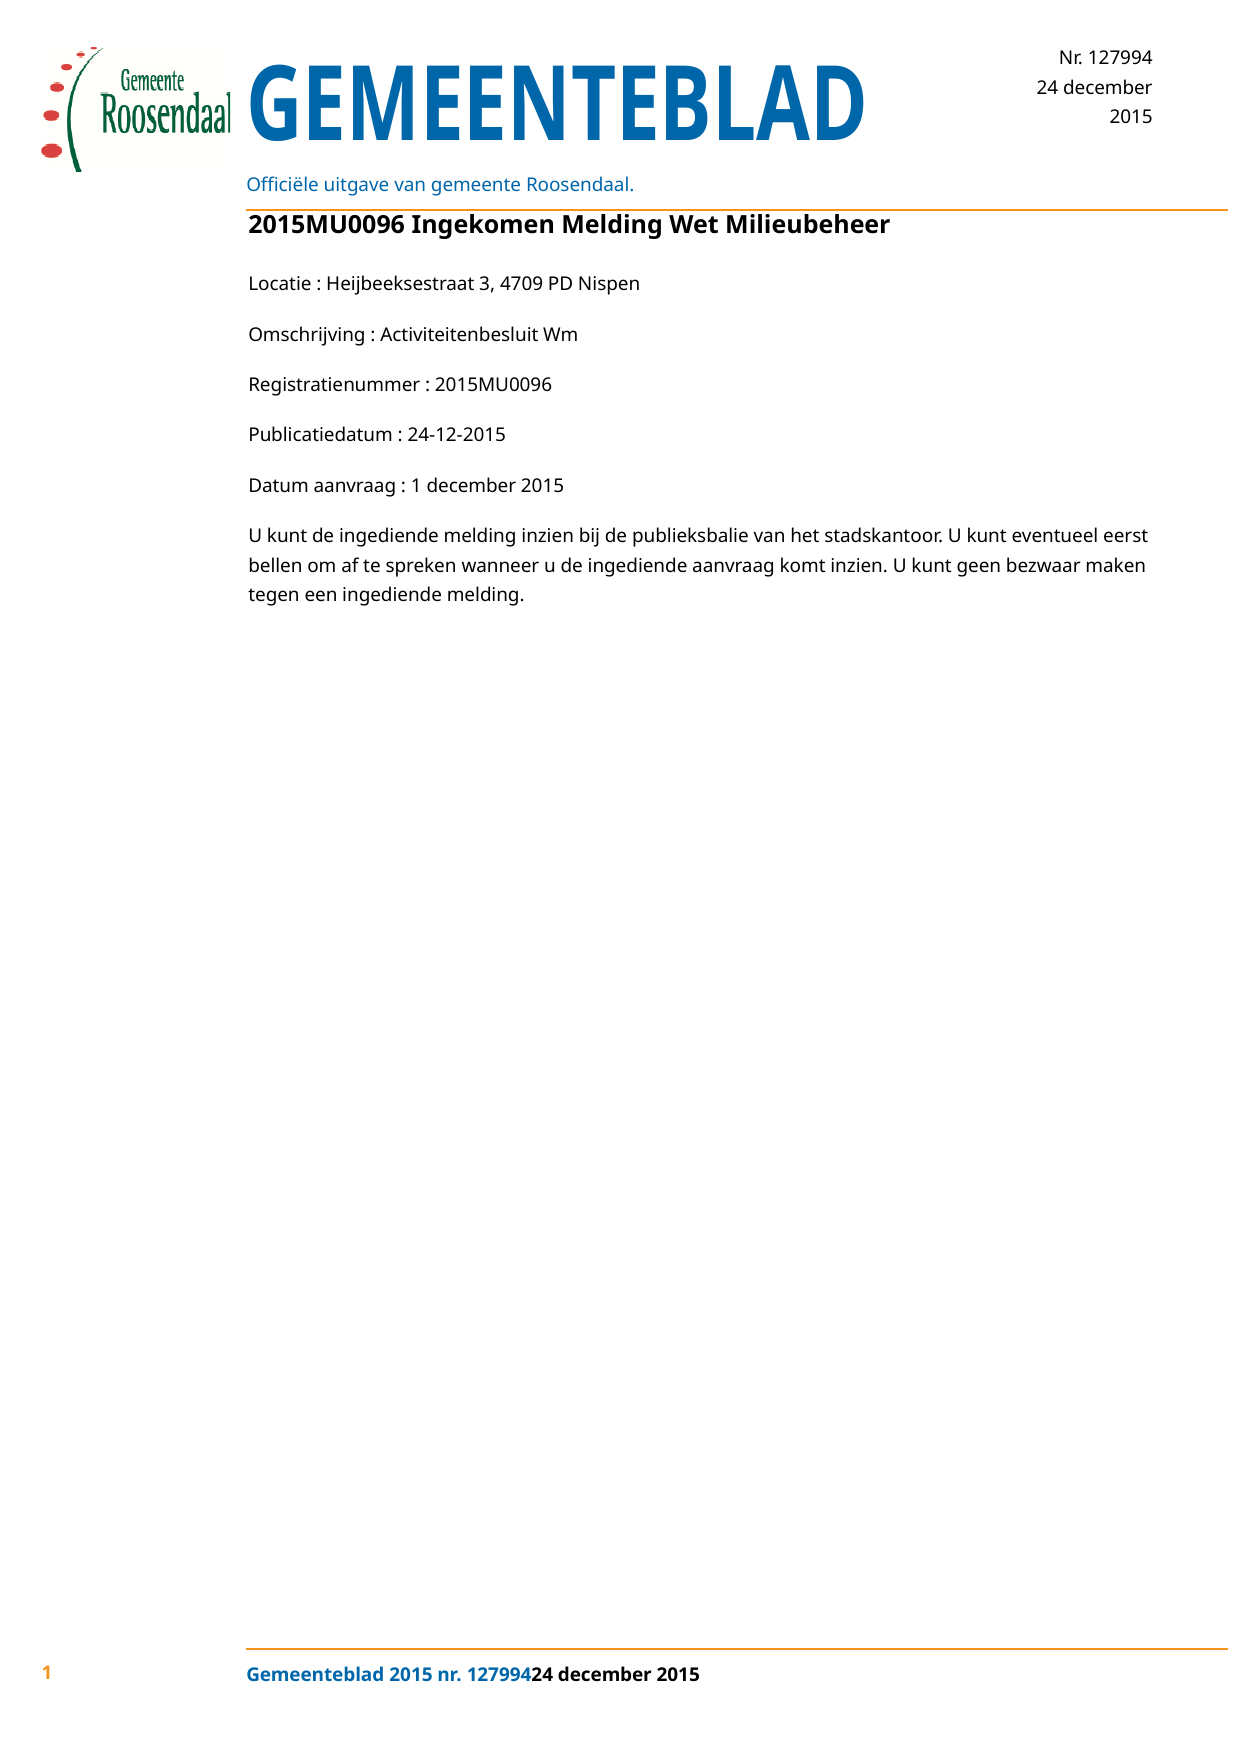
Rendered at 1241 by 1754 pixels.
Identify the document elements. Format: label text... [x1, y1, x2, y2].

text Publicatiedatum : 24-12-2015 [248, 422, 1152, 447]
picture [41, 47, 231, 172]
text Datum aanvraag : 1 december 2015 [248, 472, 1152, 498]
text Locatie : Heijbeeksestraat 3, 4709 PD Nispen [248, 270, 1152, 296]
text 2015MU0096 Ingekomen Melding Wet Milieubeheer [248, 211, 1152, 241]
text Omschrijving : Activiteitenbesluit Wm [248, 321, 1152, 346]
text Registratienummer : 2015MU0096 [248, 371, 1152, 397]
text U kunt de ingediende melding inzien bij de publieksbalie van het stadskantoor. U kunt eventueel eerst bellen om af te spreken wanneer u de ingediende aanvraag komt inzien. U kunt geen bezwaar maken tegen een ingediende melding. [248, 522, 1152, 607]
